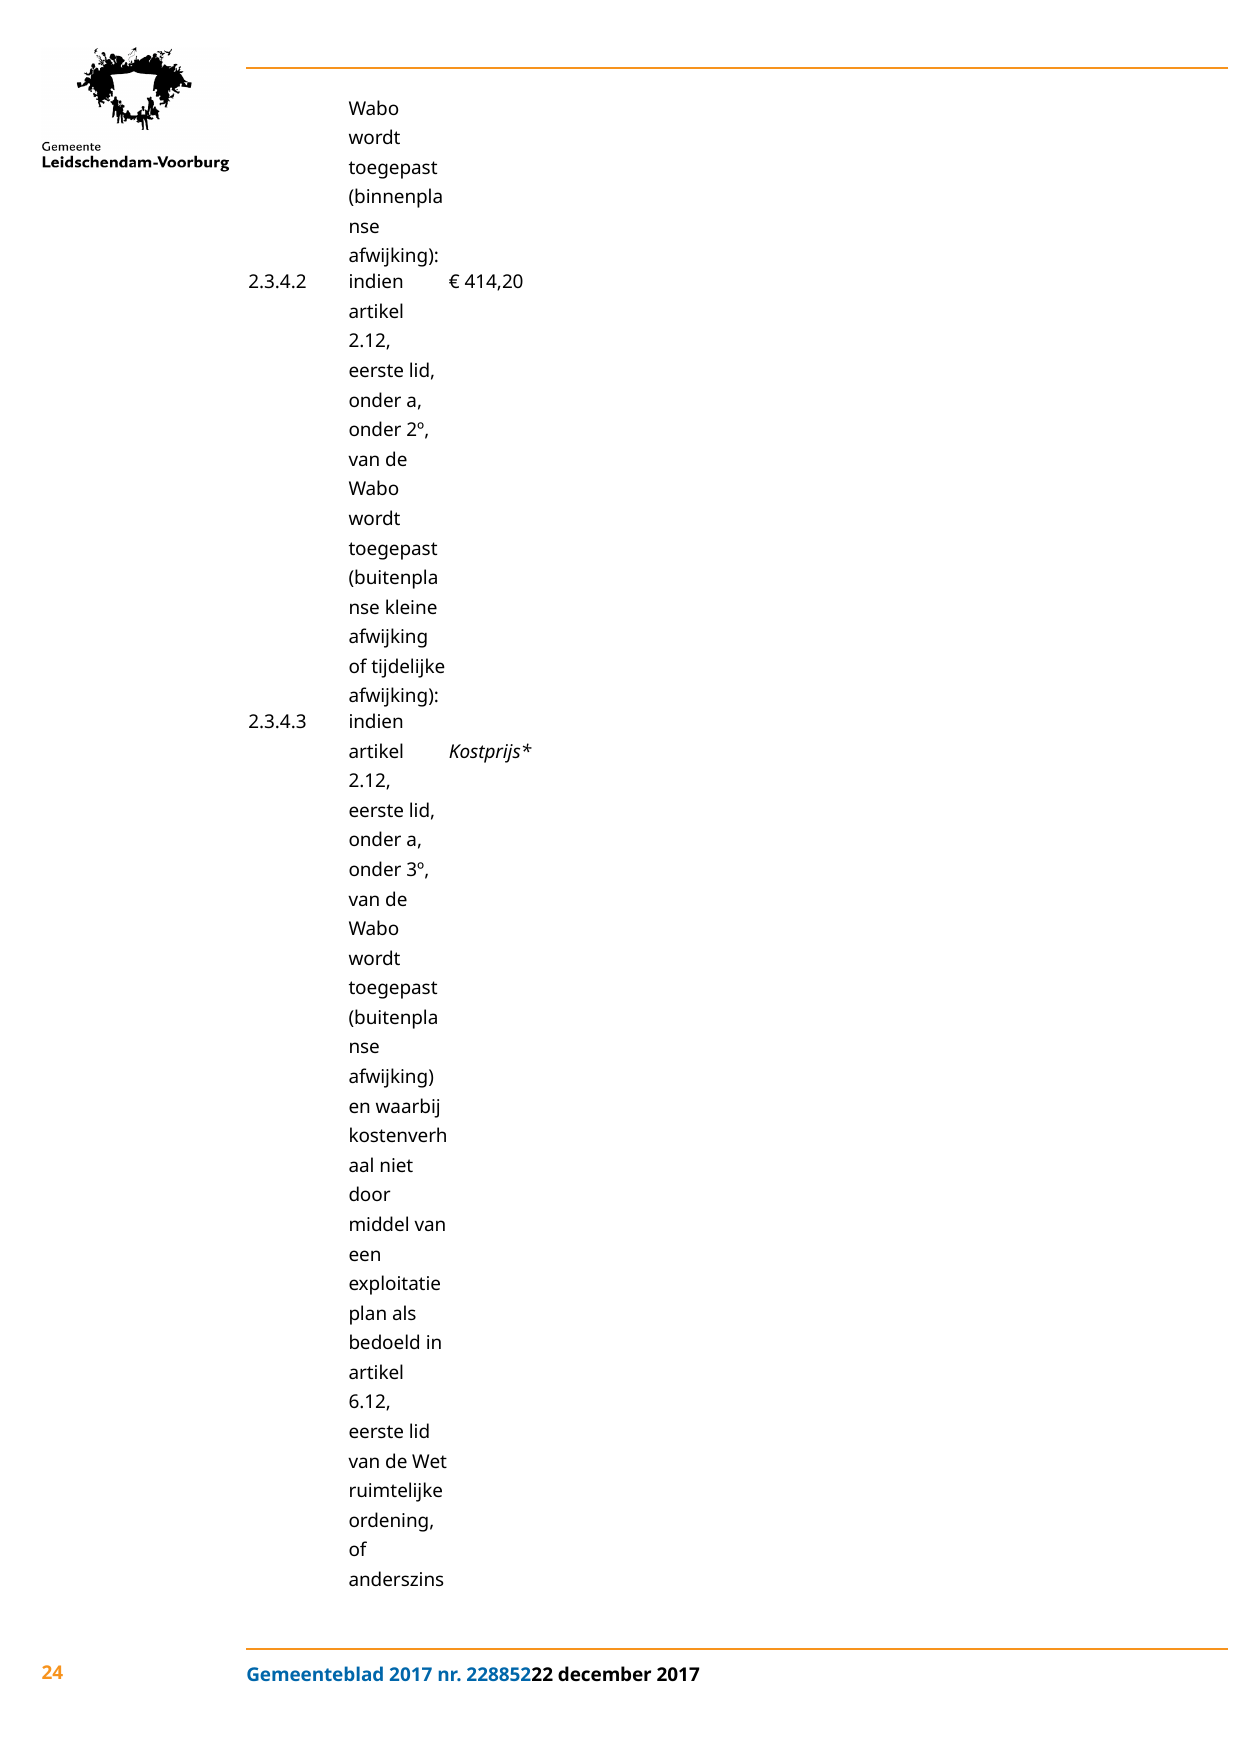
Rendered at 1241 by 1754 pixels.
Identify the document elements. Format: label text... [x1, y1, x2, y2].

table_cell Wabo wordt toegepast (binnenplanse afwijking): [348, 95, 449, 268]
picture [41, 47, 231, 172]
table_cell [449, 95, 549, 268]
table_cell € 414,20 [449, 269, 549, 708]
table_cell [248, 95, 348, 268]
table_cell indien artikel 2.12, eerste lid, onder a, onder 3º, van de Wabo wordt toegepast (buitenplanse afwijking) en waarbij kostenverhaal niet door middel van een exploitatieplan als bedoeld in artikel 6.12, eerste lid van de Wet ruimtelijke ordening, of anderszins [348, 708, 449, 1592]
table_cell Kostprijs* [449, 708, 549, 1592]
table_cell 2.3.4.3 [248, 708, 348, 1592]
table_cell indien artikel 2.12, eerste lid, onder a, onder 2º, van de Wabo wordt toegepast (buitenplanse kleine afwijking of tijdelijke afwijking): [348, 269, 449, 708]
table_cell 2.3.4.2 [248, 269, 348, 708]
